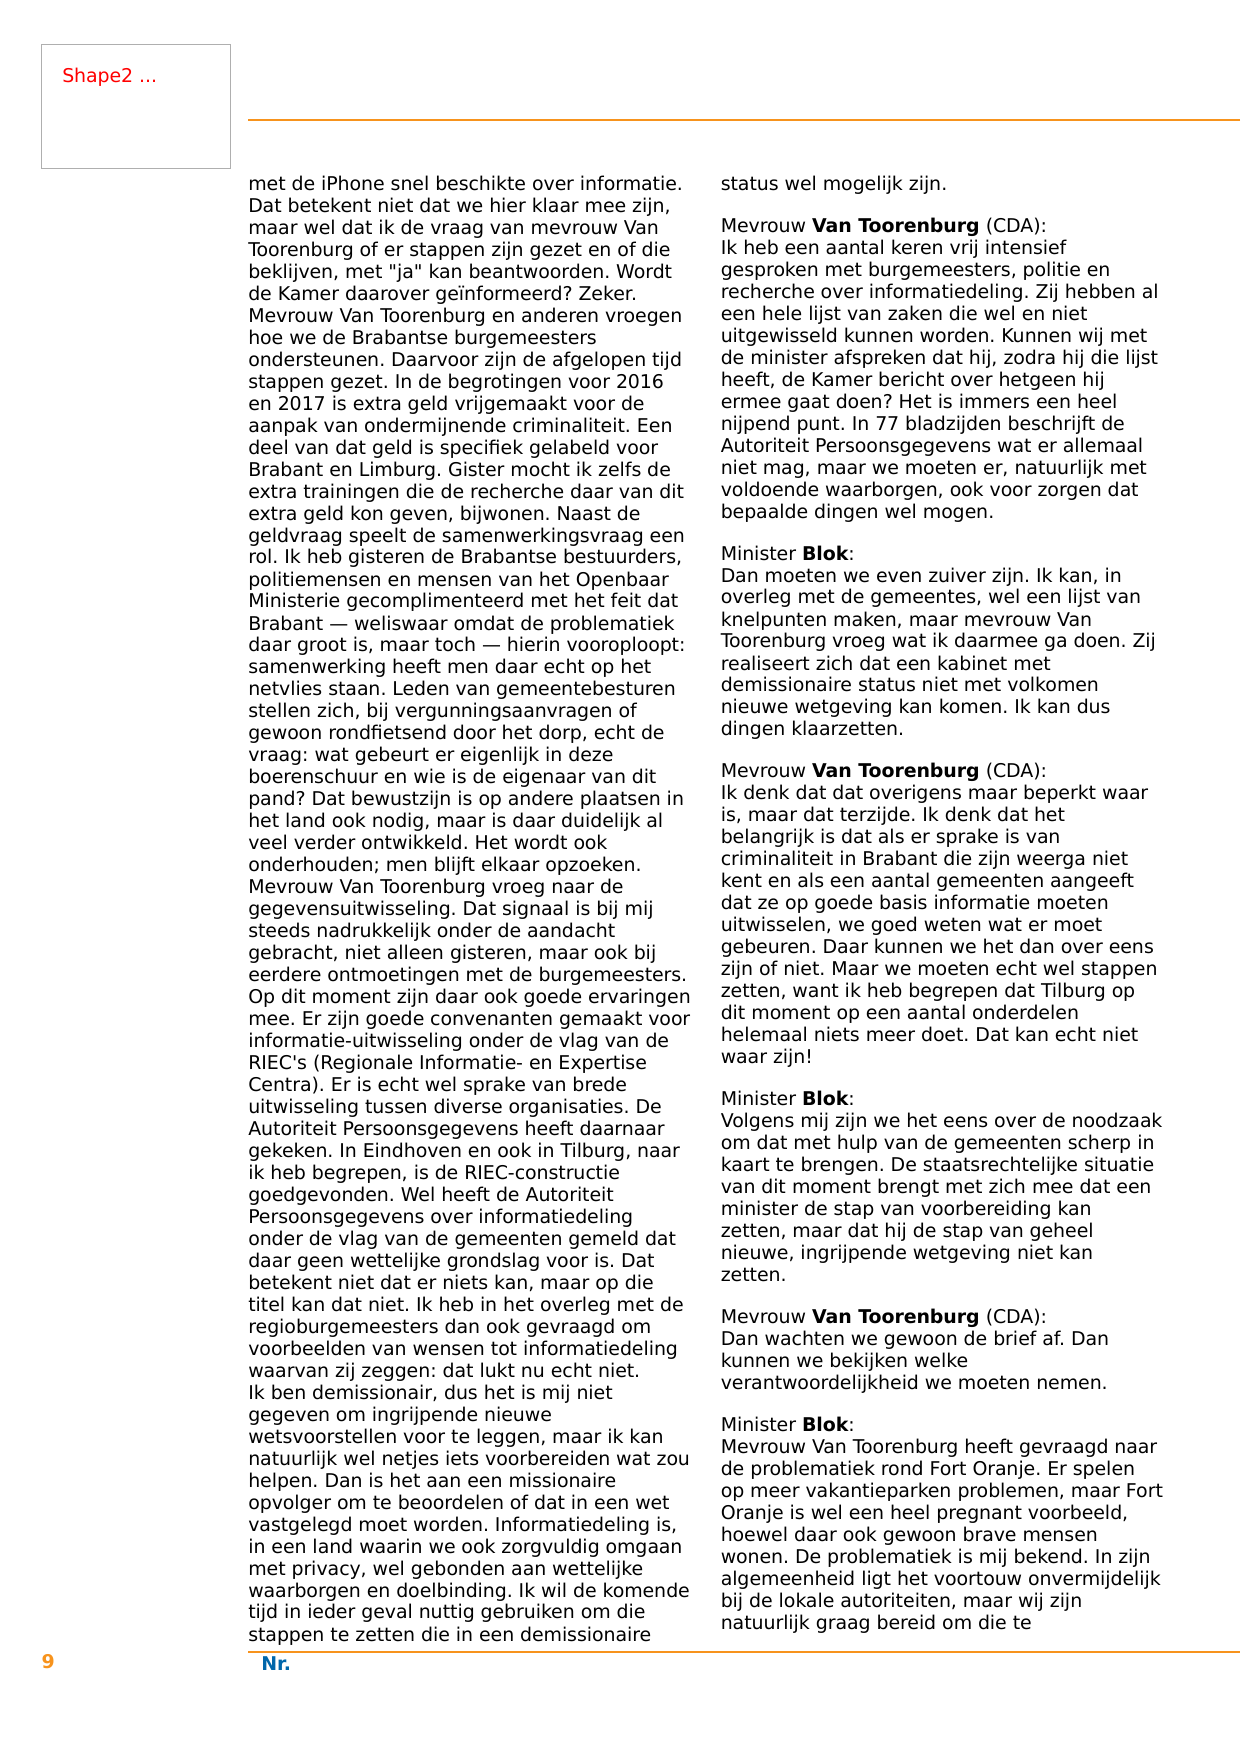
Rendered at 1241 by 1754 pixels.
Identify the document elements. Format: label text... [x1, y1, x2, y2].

text Mevrouw Van Toorenburg (CDA): [721, 760, 1163, 782]
text Minister Blok: [721, 542, 1163, 564]
text status wel mogelijk zijn. [721, 173, 1163, 195]
text Dan wachten we gewoon de brief af. Dan kunnen we bekijken welke verantwoordelijkheid we moeten nemen. [721, 1328, 1163, 1394]
text Volgens mij zijn we het eens over de noodzaak om dat met hulp van de gemeenten scherp in kaart te brengen. De staatsrechtelijke situatie van dit moment brengt met zich mee dat een minister de stap van voorbereiding kan zetten, maar dat hij de stap van geheel nieuwe, ingrijpende wetgeving niet kan zetten. [721, 1110, 1163, 1286]
text Dan moeten we even zuiver zijn. Ik kan, in overleg met de gemeentes, wel een lijst van knelpunten maken, maar mevrouw Van Toorenburg vroeg wat ik daarmee ga doen. Zij realiseert zich dat een kabinet met demissionaire status niet met volkomen nieuwe wetgeving kan komen. Ik kan dus dingen klaarzetten. [721, 564, 1163, 740]
text met de iPhone snel beschikte over informatie. Dat betekent niet dat we hier klaar mee zijn, maar wel dat ik de vraag van mevrouw Van Toorenburg of er stappen zijn gezet en of die beklijven, met "ja" kan beantwoorden. Wordt de Kamer daarover geïnformeerd? Zeker. [248, 173, 691, 305]
text Mevrouw Van Toorenburg en anderen vroegen hoe we de Brabantse burgemeesters ondersteunen. Daarvoor zijn de afgelopen tijd stappen gezet. In de begrotingen voor 2016 en 2017 is extra geld vrijgemaakt voor de aanpak van ondermijnende criminaliteit. Een deel van dat geld is specifiek gelabeld voor Brabant en Limburg. Gister mocht ik zelfs de extra trainingen die de recherche daar van dit extra geld kon geven, bijwonen. Naast de geldvraag speelt de samenwerkingsvraag een rol. Ik heb gisteren de Brabantse bestuurders, politiemensen en mensen van het Openbaar Ministerie gecomplimenteerd met het feit dat Brabant — weliswaar omdat de problematiek daar groot is, maar toch — hierin vooroploopt: samenwerking heeft men daar echt op het netvlies staan. Leden van gemeentebesturen stellen zich, bij vergunningsaanvragen of gewoon rondfietsend door het dorp, echt de vraag: wat gebeurt er eigenlijk in deze boerenschuur en wie is de eigenaar van dit pand? Dat bewustzijn is op andere plaatsen in het land ook nodig, maar is daar duidelijk al veel verder ontwikkeld. Het wordt ook onderhouden; men blijft elkaar opzoeken. [248, 305, 691, 876]
text Mevrouw Van Toorenburg heeft gevraagd naar de problematiek rond Fort Oranje. Er spelen op meer vakantieparken problemen, maar Fort Oranje is wel een heel pregnant voorbeeld, hoewel daar ook gewoon brave mensen wonen. De problematiek is mij bekend. In zijn algemeenheid ligt het voortouw onvermijdelijk bij de lokale autoriteiten, maar wij zijn natuurlijk graag bereid om die te [721, 1436, 1163, 1633]
text Mevrouw Van Toorenburg (CDA): [721, 215, 1163, 237]
text Ik denk dat dat overigens maar beperkt waar is, maar dat terzijde. Ik denk dat het belangrijk is dat als er sprake is van criminaliteit in Brabant die zijn weerga niet kent en als een aantal gemeenten aangeeft dat ze op goede basis informatie moeten uitwisselen, we goed weten wat er moet gebeuren. Daar kunnen we het dan over eens zijn of niet. Maar we moeten echt wel stappen zetten, want ik heb begrepen dat Tilburg op dit moment op een aantal onderdelen helemaal niets meer doet. Dat kan echt niet waar zijn! [721, 782, 1163, 1068]
text Ik ben demissionair, dus het is mij niet gegeven om ingrijpende nieuwe wetsvoorstellen voor te leggen, maar ik kan natuurlijk wel netjes iets voorbereiden wat zou helpen. Dan is het aan een missionaire opvolger om te beoordelen of dat in een wet vastgelegd moet worden. Informatiedeling is, in een land waarin we ook zorgvuldig omgaan met privacy, wel gebonden aan wettelijke waarborgen en doelbinding. Ik wil de komende tijd in ieder geval nuttig gebruiken om die stappen te zetten die in een demissionaire [248, 1382, 691, 1645]
text Minister Blok: [721, 1088, 1163, 1110]
text Minister Blok: [721, 1414, 1163, 1436]
text Mevrouw Van Toorenburg vroeg naar de gegevensuitwisseling. Dat signaal is bij mij steeds nadrukkelijk onder de aandacht gebracht, niet alleen gisteren, maar ook bij eerdere ontmoetingen met de burgemeesters. Op dit moment zijn daar ook goede ervaringen mee. Er zijn goede convenanten gemaakt voor informatie-uitwisseling onder de vlag van de RIEC's (Regionale Informatie- en Expertise Centra). Er is echt wel sprake van brede uitwisseling tussen diverse organisaties. De Autoriteit Persoonsgegevens heeft daarnaar gekeken. In Eindhoven en ook in Tilburg, naar ik heb begrepen, is de RIEC-constructie goedgevonden. Wel heeft de Autoriteit Persoonsgegevens over informatiedeling onder de vlag van de gemeenten gemeld dat daar geen wettelijke grondslag voor is. Dat betekent niet dat er niets kan, maar op die titel kan dat niet. Ik heb in het overleg met de regioburgemeesters dan ook gevraagd om voorbeelden van wensen tot informatiedeling waarvan zij zeggen: dat lukt nu echt niet. [248, 876, 691, 1382]
text Mevrouw Van Toorenburg (CDA): [721, 1306, 1163, 1328]
text Ik heb een aantal keren vrij intensief gesproken met burgemeesters, politie en recherche over informatiedeling. Zij hebben al een hele lijst van zaken die wel en niet uitgewisseld kunnen worden. Kunnen wij met de minister afspreken dat hij, zodra hij die lijst heeft, de Kamer bericht over hetgeen hij ermee gaat doen? Het is immers een heel nijpend punt. In 77 bladzijden beschrijft de Autoriteit Persoonsgegevens wat er allemaal niet mag, maar we moeten er, natuurlijk met voldoende waarborgen, ook voor zorgen dat bepaalde dingen wel mogen. [721, 237, 1163, 522]
